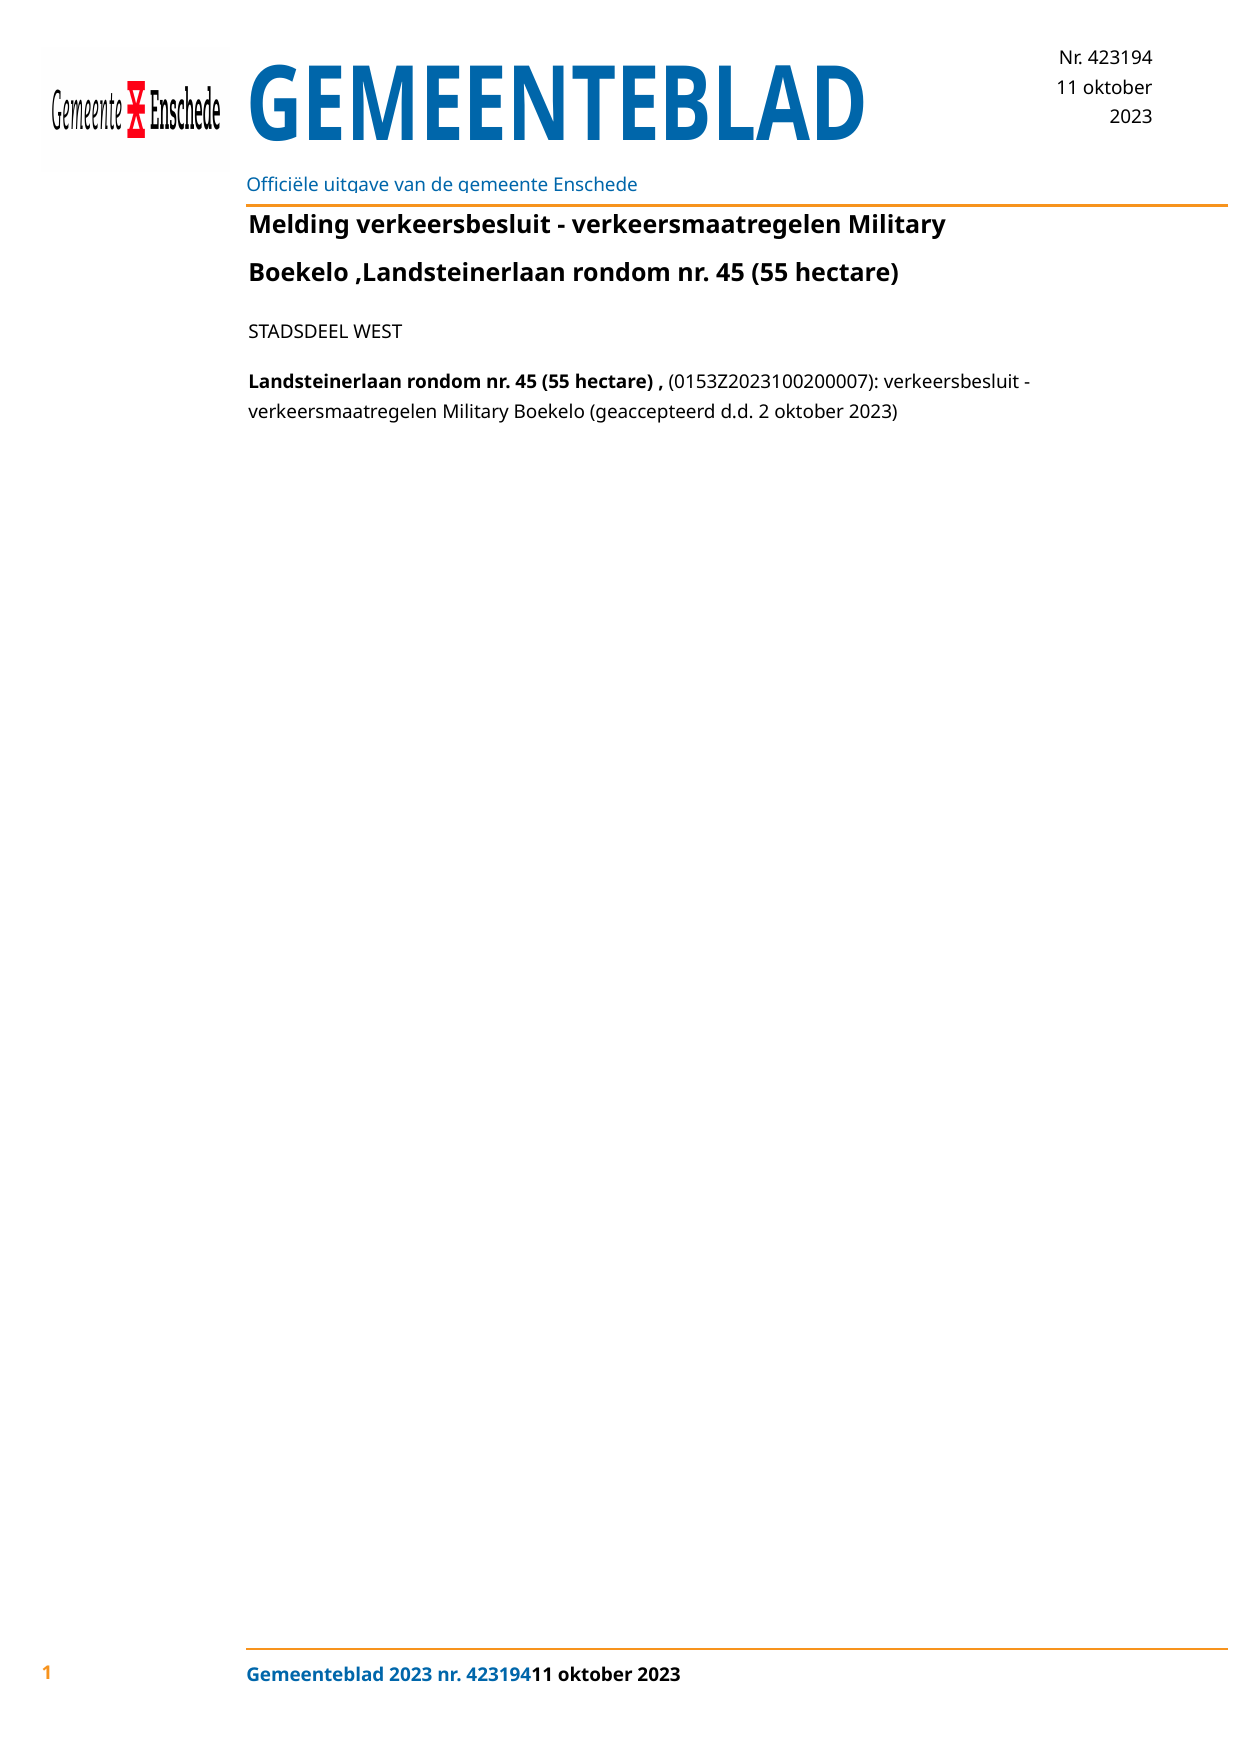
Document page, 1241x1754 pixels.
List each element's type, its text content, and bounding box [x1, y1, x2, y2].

text Landsteinerlaan rondom nr. 45 (55 hectare) , (0153Z2023100200007): verkeersbesluit - verkeersmaatregelen Military Boekelo (geaccepteerd d.d. 2 oktober 2023) [248, 368, 1152, 424]
picture [41, 47, 231, 172]
text Melding verkeersbesluit - verkeersmaatregelen Military Boekelo ,Landsteinerlaan rondom nr. 45 (55 hectare) [248, 207, 1152, 288]
text STADSDEEL WEST [248, 318, 1152, 344]
